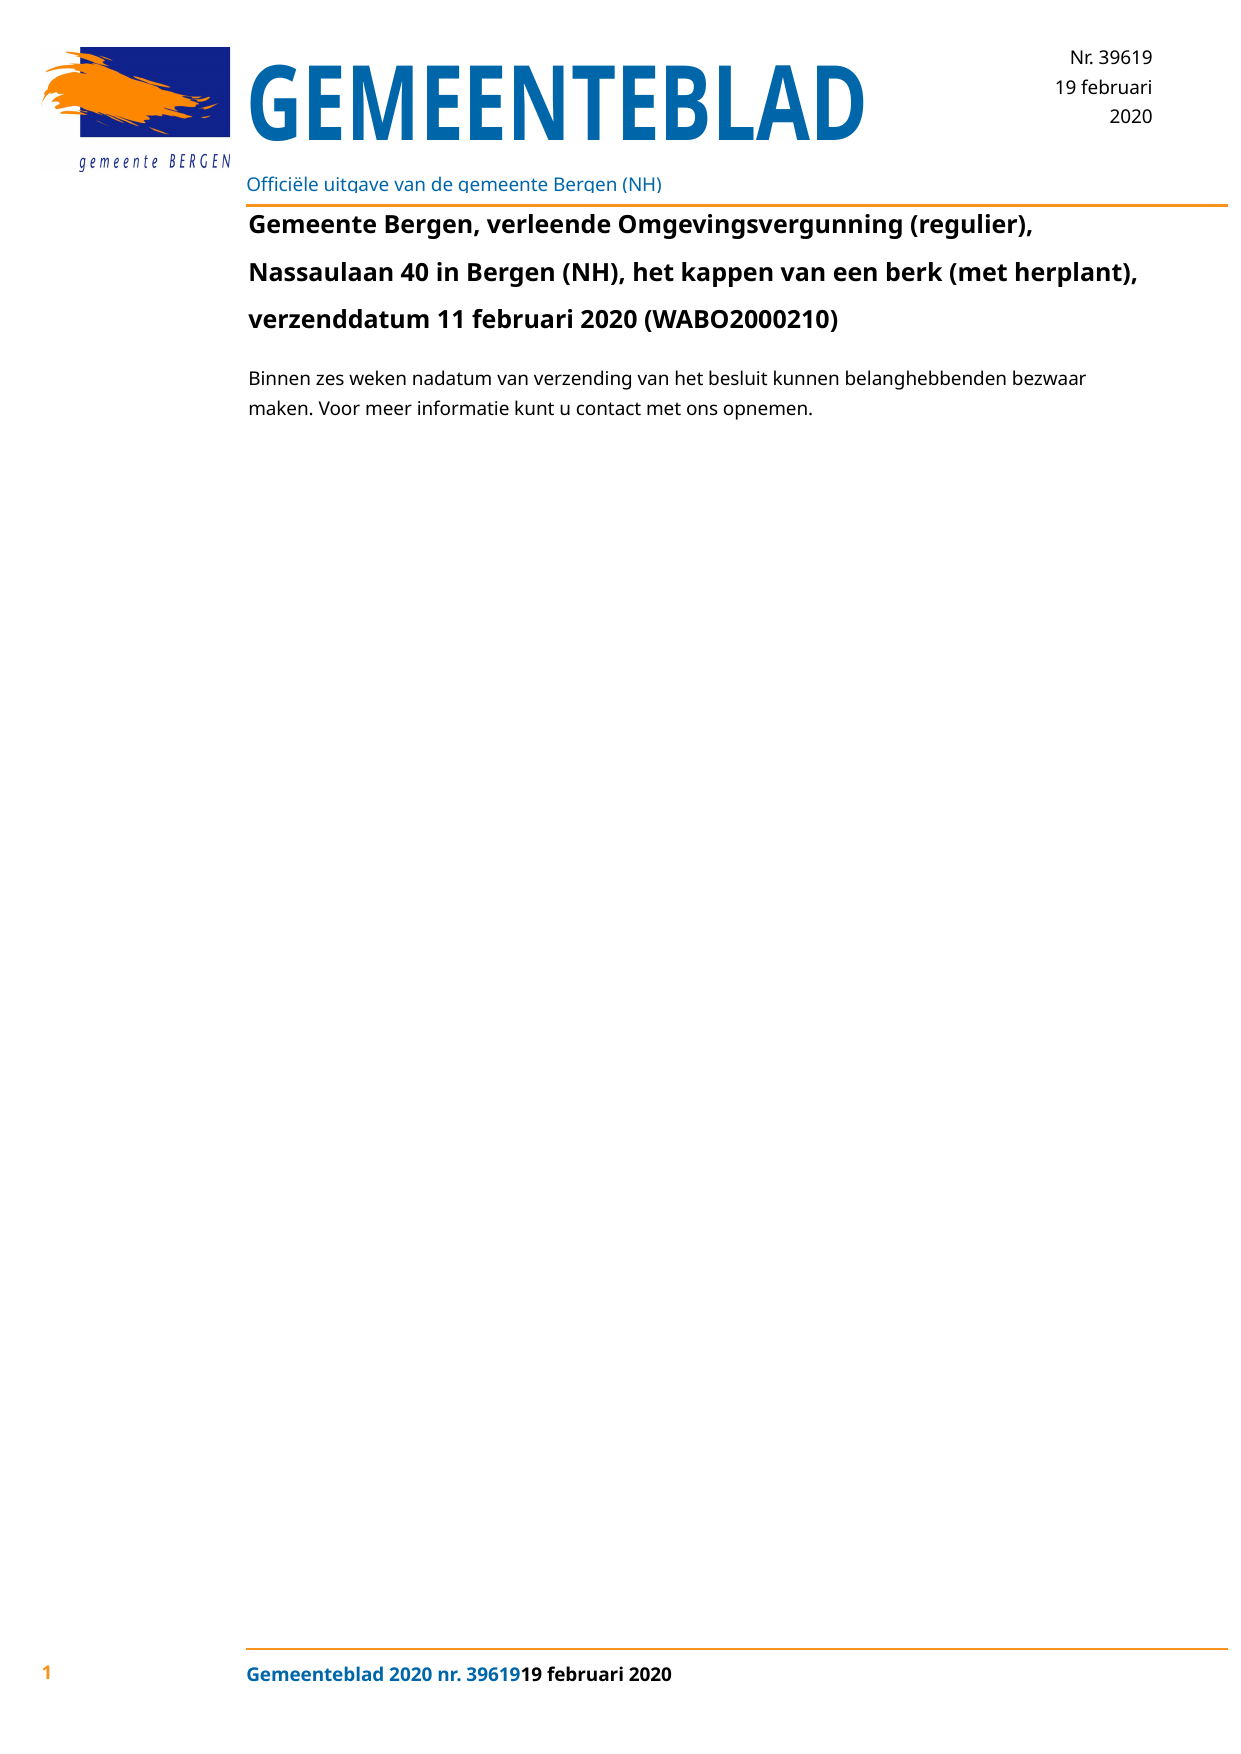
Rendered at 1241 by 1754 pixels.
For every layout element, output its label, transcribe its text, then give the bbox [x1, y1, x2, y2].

picture [41, 47, 231, 172]
text Gemeente Bergen, verleende Omgevingsvergunning (regulier), Nassaulaan 40 in Bergen (NH), het kappen van een berk (met herplant), verzenddatum 11 februari 2020 (WABO2000210) [248, 207, 1152, 336]
text Binnen zes weken nadatum van verzending van het besluit kunnen belanghebbenden bezwaar maken. Voor meer informatie kunt u contact met ons opnemen. [248, 366, 1152, 421]
